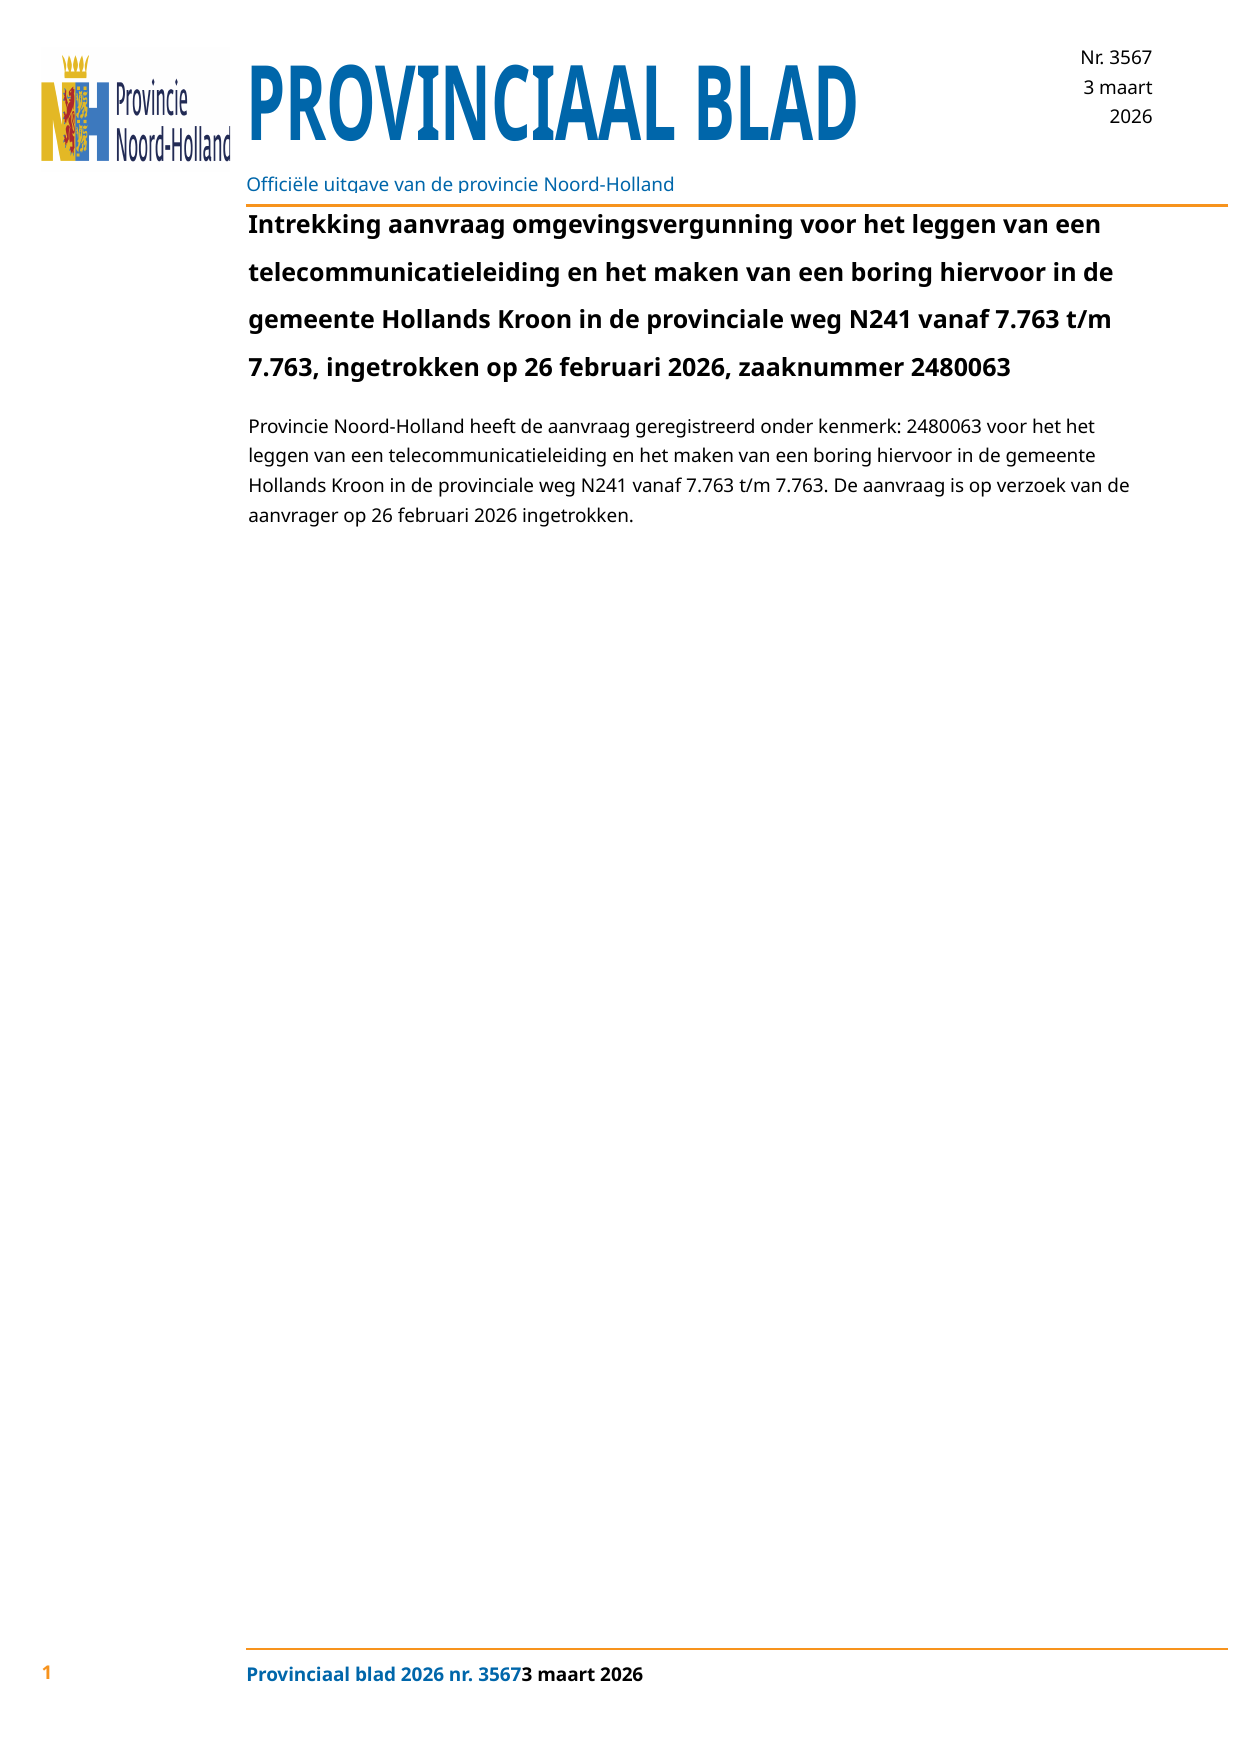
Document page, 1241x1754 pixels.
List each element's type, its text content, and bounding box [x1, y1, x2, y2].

picture [41, 47, 231, 172]
text Provincie Noord-Holland heeft de aanvraag geregistreerd onder kenmerk: 2480063 voor het het leggen van een telecommunicatieleiding en het maken van een boring hiervoor in de gemeente Hollands Kroon in de provinciale weg N241 vanaf 7.763 t/m 7.763. De aanvraag is op verzoek van de aanvrager op 26 februari 2026 ingetrokken. [248, 413, 1152, 528]
text Intrekking aanvraag omgevingsvergunning voor het leggen van een telecommunicatieleiding en het maken van een boring hiervoor in de gemeente Hollands Kroon in de provinciale weg N241 vanaf 7.763 t/m 7.763, ingetrokken op 26 februari 2026, zaaknummer 2480063 [248, 207, 1152, 384]
